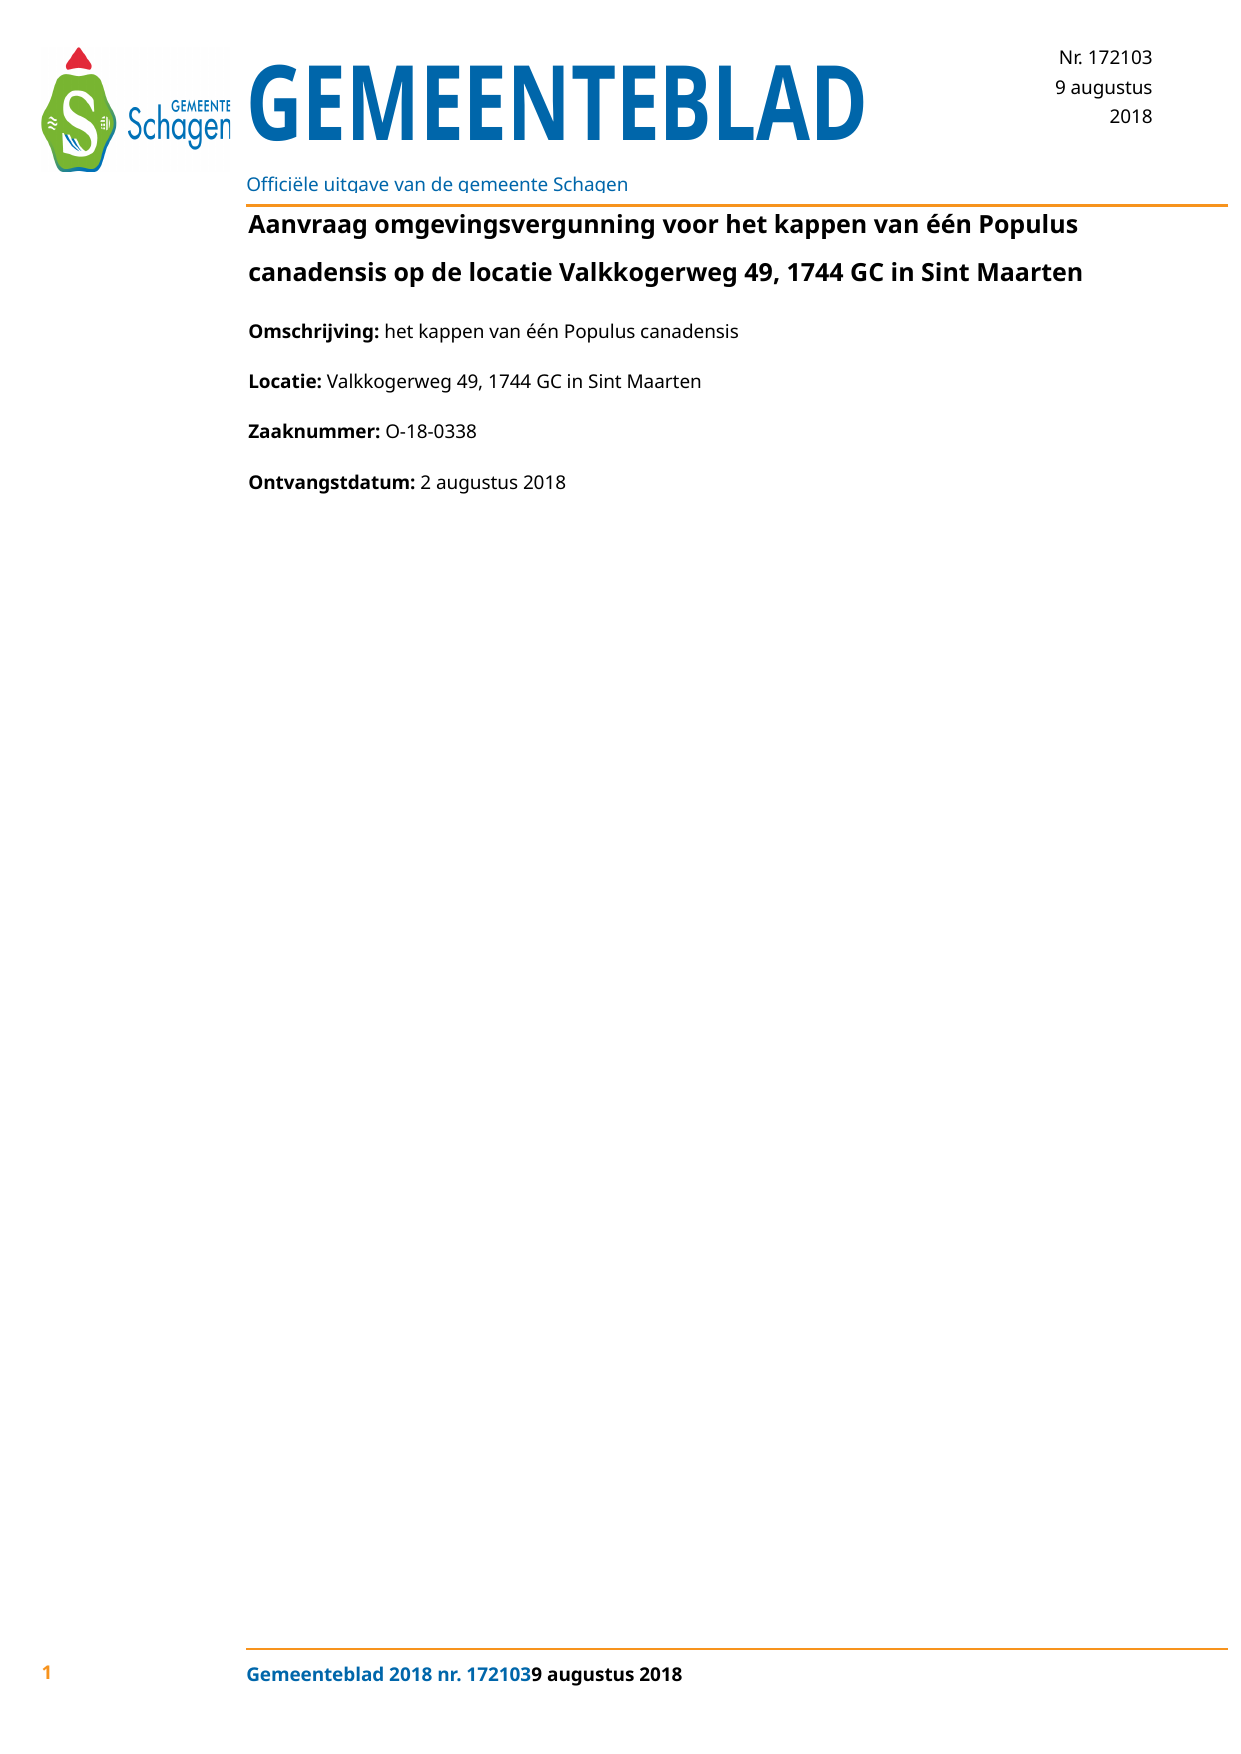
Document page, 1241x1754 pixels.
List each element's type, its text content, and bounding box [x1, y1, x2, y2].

text Omschrijving: het kappen van één Populus canadensis [248, 318, 1152, 344]
text Ontvangstdatum: 2 augustus 2018 [248, 469, 1152, 495]
text Aanvraag omgevingsvergunning voor het kappen van één Populus canadensis op de locatie Valkkogerweg 49, 1744 GC in Sint Maarten [248, 207, 1152, 288]
text Locatie: Valkkogerweg 49, 1744 GC in Sint Maarten [248, 368, 1152, 394]
picture [41, 47, 231, 172]
text Zaaknummer: O-18-0338 [248, 419, 1152, 444]
